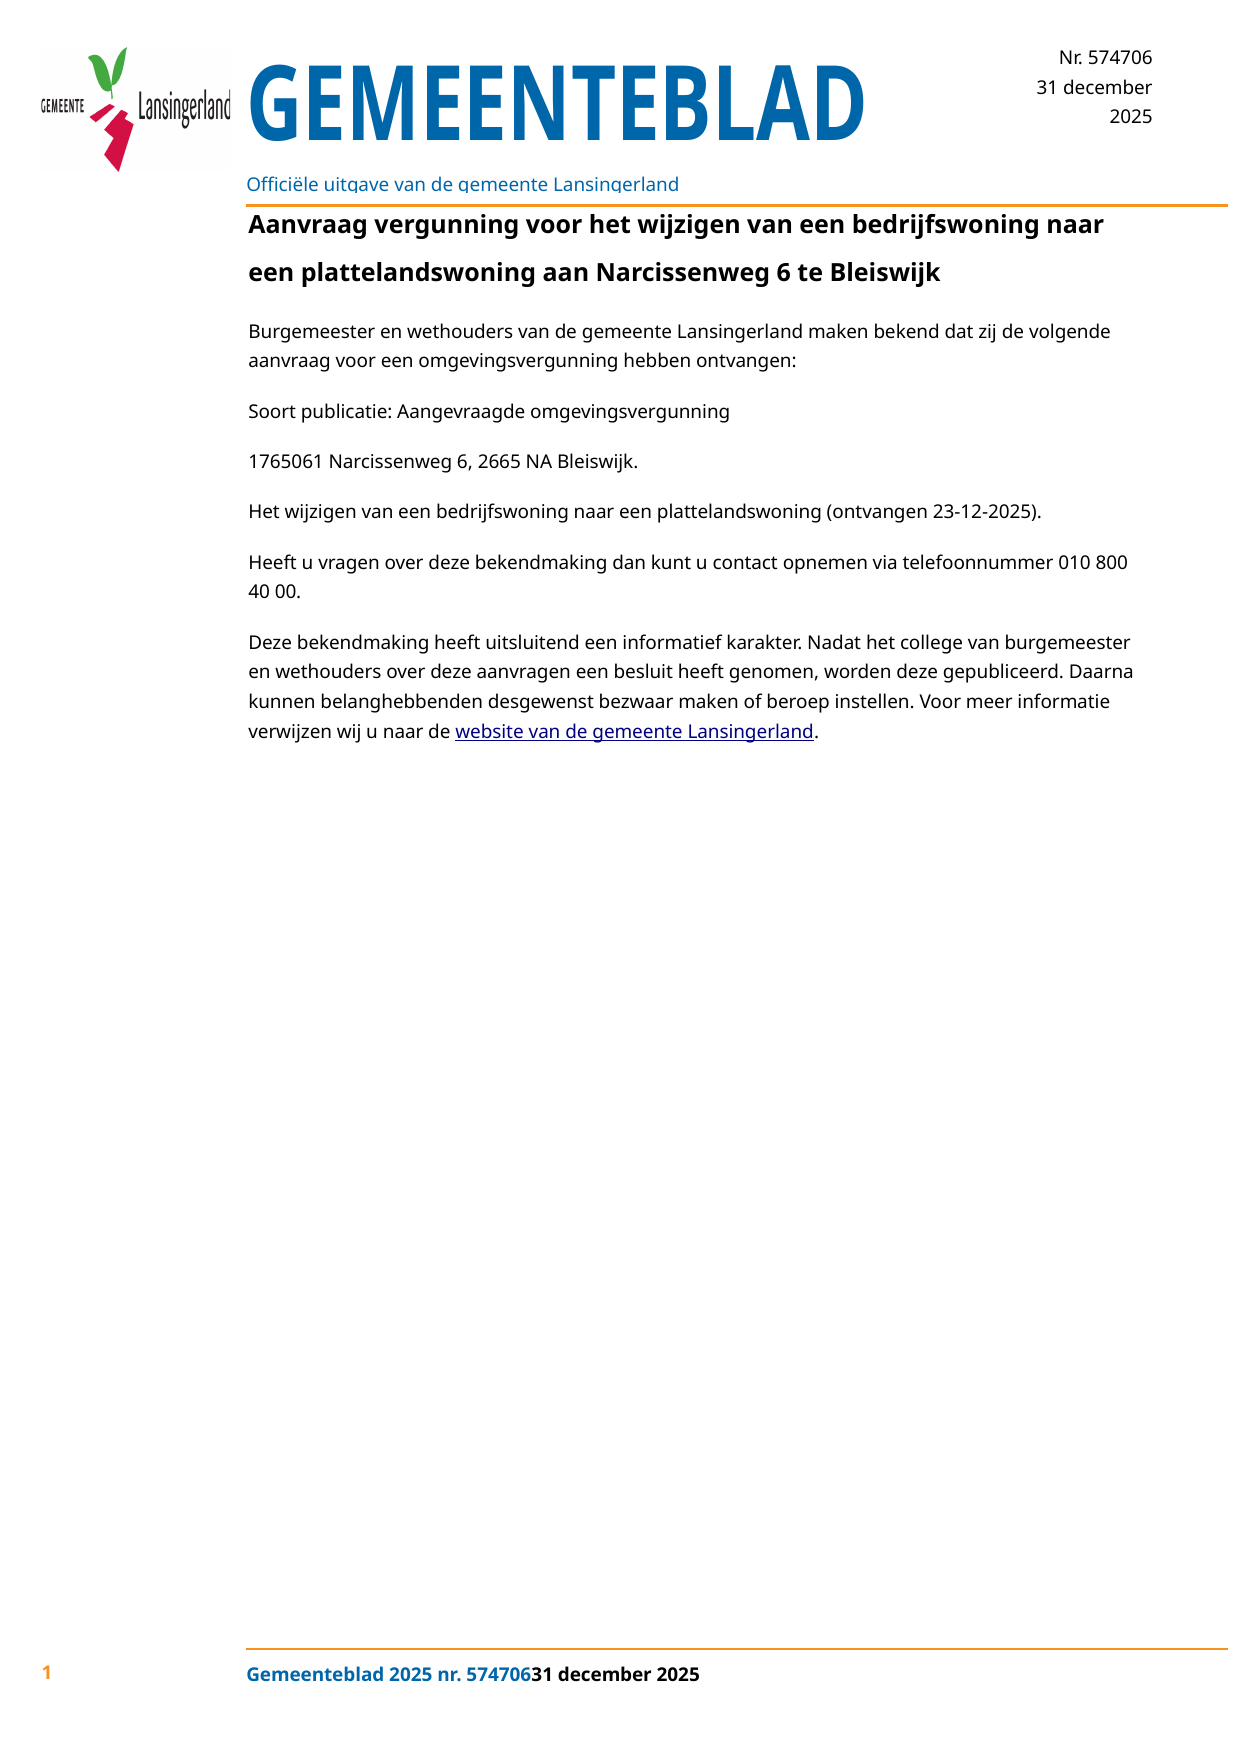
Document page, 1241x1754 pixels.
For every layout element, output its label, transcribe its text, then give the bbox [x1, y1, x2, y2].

picture [41, 47, 231, 172]
text Aanvraag vergunning voor het wijzigen van een bedrijfswoning naar een plattelandswoning aan Narcissenweg 6 te Bleiswijk [248, 207, 1152, 288]
text Het wijzigen van een bedrijfswoning naar een plattelandswoning (ontvangen 23-12-2025). [248, 499, 1152, 524]
text Heeft u vragen over deze bekendmaking dan kunt u contact opnemen via telefoonnummer 010 800 40 00. [248, 549, 1152, 604]
text 1765061 Narcissenweg 6, 2665 NA Bleiswijk. [248, 448, 1152, 474]
text Burgemeester en wethouders van de gemeente Lansingerland maken bekend dat zij de volgende aanvraag voor een omgevingsvergunning hebben ontvangen: [248, 318, 1152, 373]
text Deze bekendmaking heeft uitsluitend een informatief karakter. Nadat het college van burgemeester en wethouders over deze aanvragen een besluit heeft genomen, worden deze gepubliceerd. Daarna kunnen belanghebbenden desgewenst bezwaar maken of beroep instellen. Voor meer informatie verwijzen wij u naar de website van de gemeente Lansingerland. [248, 629, 1152, 744]
text Soort publicatie: Aangevraagde omgevingsvergunning [248, 398, 1152, 424]
